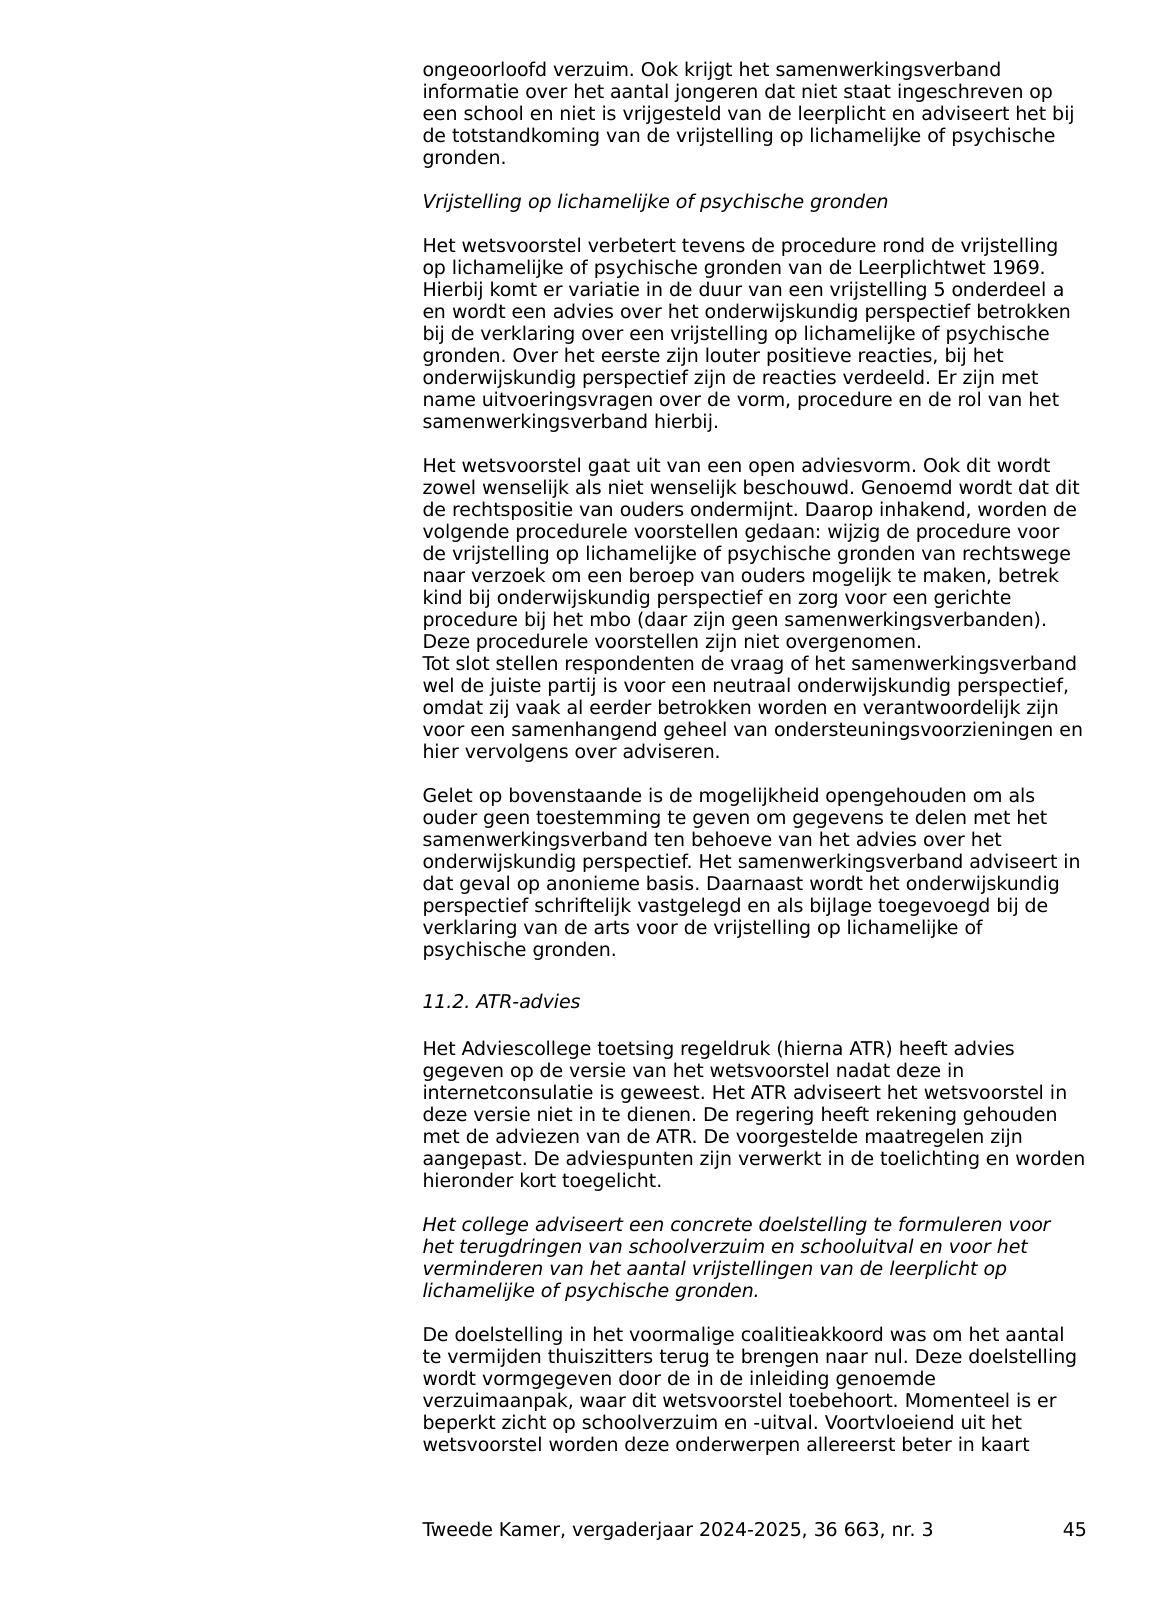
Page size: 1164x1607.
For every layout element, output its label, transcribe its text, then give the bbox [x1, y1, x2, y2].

text De doelstelling in het voormalige coalitieakkoord was om het aantal te vermijden thuiszitters terug te brengen naar nul. Deze doelstelling wordt vormgegeven door de in de inleiding genoemde verzuimaanpak, waar dit wetsvoorstel toebehoort. Momenteel is er beperkt zicht op schoolverzuim en -uitval. Voortvloeiend uit het wetsvoorstel worden deze onderwerpen allereerst beter in kaart [422, 1324, 1087, 1456]
text Het Adviescollege toetsing regeldruk (hierna ATR) heeft advies gegeven op de versie van het wetsvoorstel nadat deze in internetconsulatie is geweest. Het ATR adviseert het wetsvoorstel in deze versie niet in te dienen. De regering heeft rekening gehouden met de adviezen van de ATR. De voorgestelde maatregelen zijn aangepast. De adviespunten zijn verwerkt in de toelichting en worden hieronder kort toegelicht. [422, 1038, 1087, 1192]
text Het college adviseert een concrete doelstelling te formuleren voor het terugdringen van schoolverzuim en schooluitval en voor het verminderen van het aantal vrijstellingen van de leerplicht op lichamelijke of psychische gronden. [422, 1214, 1087, 1302]
text ongeoorloofd verzuim. Ook krijgt het samenwerkingsverband informatie over het aantal jongeren dat niet staat ingeschreven op een school en niet is vrijgesteld van de leerplicht en adviseert het bij de totstandkoming van de vrijstelling op lichamelijke of psychische gronden. [422, 59, 1087, 169]
text Gelet op bovenstaande is de mogelijkheid opengehouden om als ouder geen toestemming te geven om gegevens te delen met het samenwerkingsverband ten behoeve van het advies over het onderwijskundig perspectief. Het samenwerkingsverband adviseert in dat geval op anonieme basis. Daarnaast wordt het onderwijskundig perspectief schriftelijk vastgelegd en als bijlage toegevoegd bij de verklaring van de arts voor de vrijstelling op lichamelijke of psychische gronden. [422, 785, 1087, 961]
text Het wetsvoorstel verbetert tevens de procedure rond de vrijstelling op lichamelijke of psychische gronden van de Leerplichtwet 1969. Hierbij komt er variatie in de duur van een vrijstelling 5 onderdeel a en wordt een advies over het onderwijskundig perspectief betrokken bij de verklaring over een vrijstelling op lichamelijke of psychische gronden. Over het eerste zijn louter positieve reacties, bij het onderwijskundig perspectief zijn de reacties verdeeld. Er zijn met name uitvoeringsvragen over de vorm, procedure en de rol van het samenwerkingsverband hierbij. [422, 235, 1087, 433]
subtitle 11.2. ATR-advies [422, 991, 1087, 1013]
text Tot slot stellen respondenten de vraag of het samenwerkingsverband wel de juiste partij is voor een neutraal onderwijskundig perspectief, omdat zij vaak al eerder betrokken worden en verantwoordelijk zijn voor een samenhangend geheel van ondersteuningsvoorzieningen en hier vervolgens over adviseren. [422, 653, 1087, 763]
text Het wetsvoorstel gaat uit van een open adviesvorm. Ook dit wordt zowel wenselijk als niet wenselijk beschouwd. Genoemd wordt dat dit de rechtspositie van ouders ondermijnt. Daarop inhakend, worden de volgende procedurele voorstellen gedaan: wijzig de procedure voor de vrijstelling op lichamelijke of psychische gronden van rechtswege naar verzoek om een beroep van ouders mogelijk te maken, betrek kind bij onderwijskundig perspectief en zorg voor een gerichte procedure bij het mbo (daar zijn geen samenwerkingsverbanden). Deze procedurele voorstellen zijn niet overgenomen. [422, 455, 1087, 653]
subtitle Vrijstelling op lichamelijke of psychische gronden [422, 191, 1087, 213]
